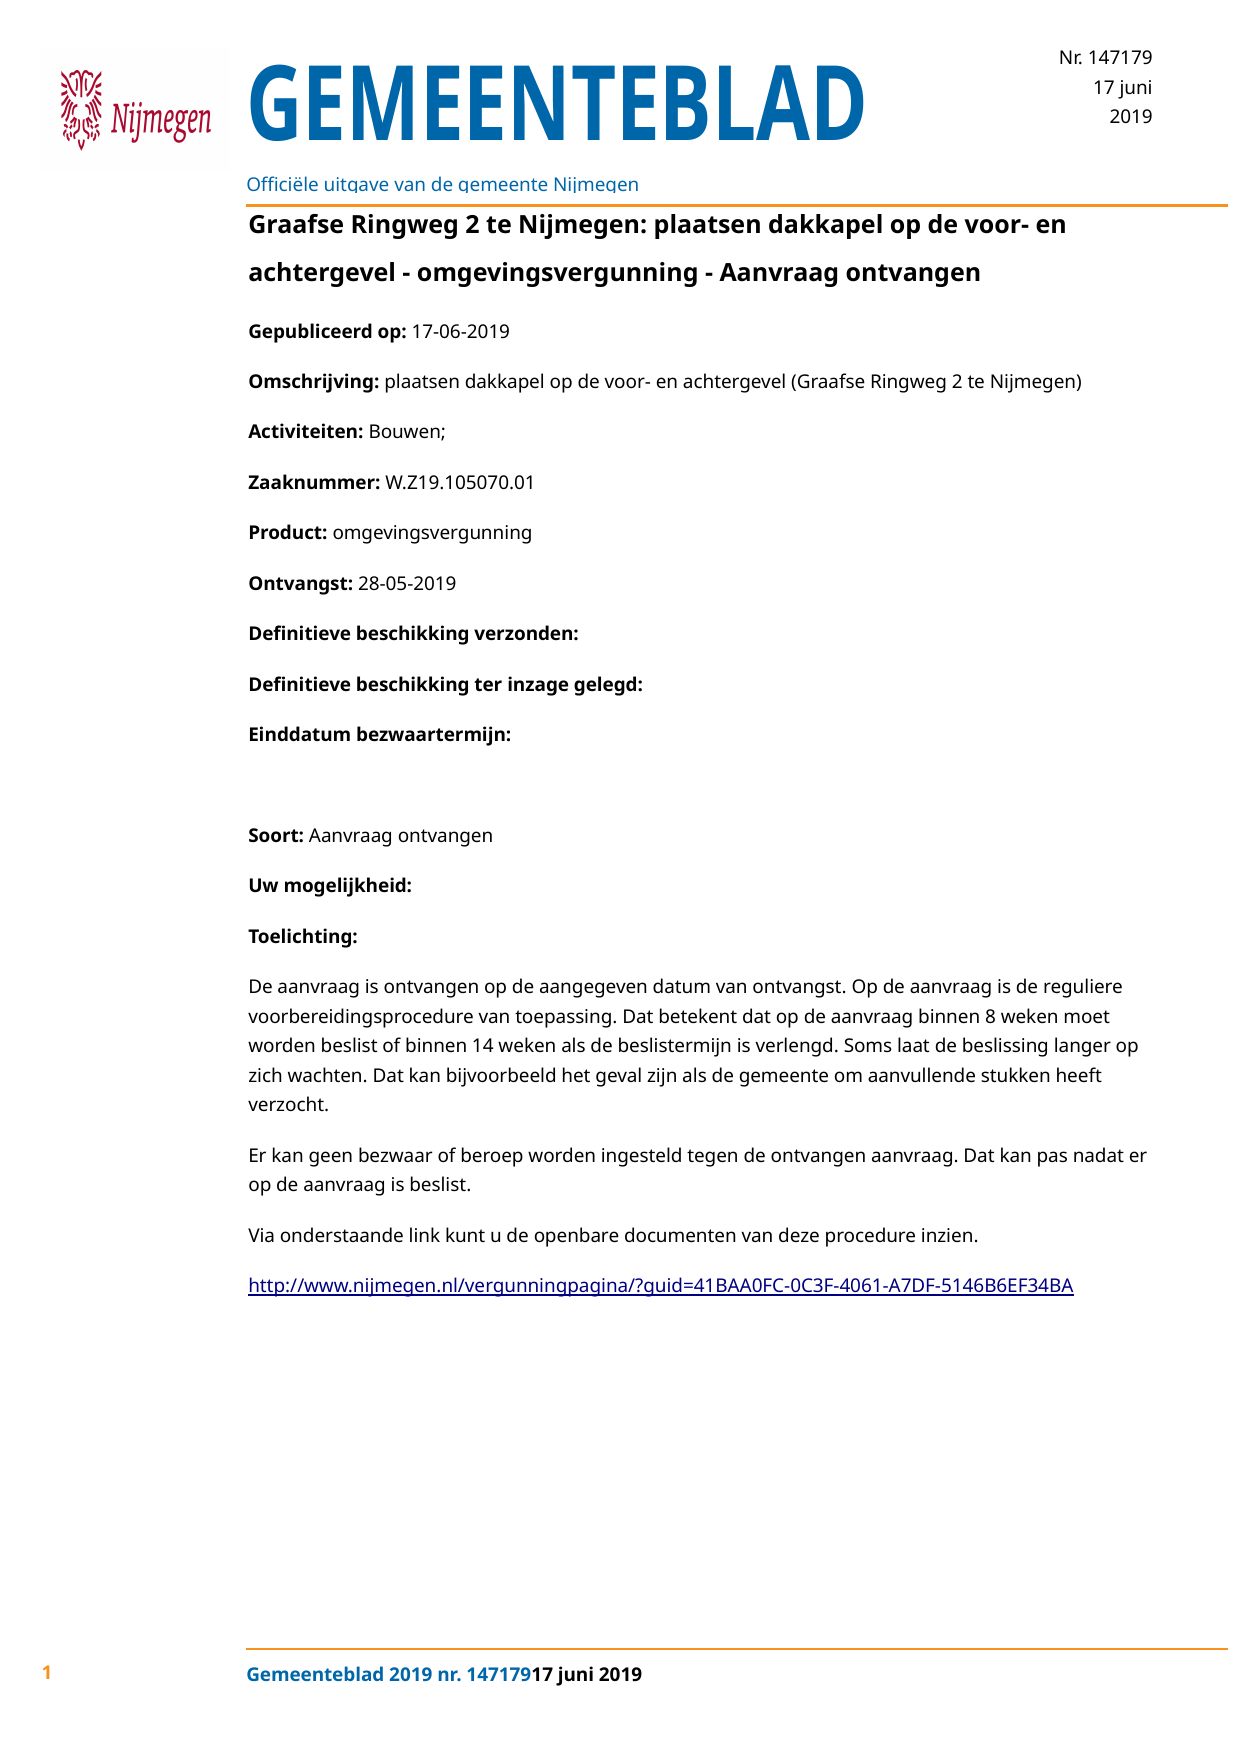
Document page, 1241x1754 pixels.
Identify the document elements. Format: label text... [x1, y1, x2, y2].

text Ontvangst: 28-05-2019 [248, 570, 1152, 596]
text Omschrijving: plaatsen dakkapel op de voor- en achtergevel (Graafse Ringweg 2 te Nijmegen) [248, 368, 1152, 394]
text Zaaknummer: W.Z19.105070.01 [248, 469, 1152, 495]
text Product: omgevingsvergunning [248, 519, 1152, 545]
text Via onderstaande link kunt u de openbare documenten van deze procedure inzien. [248, 1222, 1152, 1248]
text Activiteiten: Bouwen; [248, 419, 1152, 444]
text Gepubliceerd op: 17-06-2019 [248, 318, 1152, 344]
text Definitieve beschikking verzonden: [248, 620, 1152, 646]
text Toelichting: [248, 923, 1152, 949]
picture [41, 47, 231, 172]
text Soort: Aanvraag ontvangen [248, 822, 1152, 848]
text Einddatum bezwaartermijn: [248, 721, 1152, 747]
text Er kan geen bezwaar of beroep worden ingesteld tegen de ontvangen aanvraag. Dat kan pas nadat er op de aanvraag is beslist. [248, 1142, 1152, 1197]
text Definitieve beschikking ter inzage gelegd: [248, 671, 1152, 697]
text http://www.nijmegen.nl/vergunningpagina/?guid=41BAA0FC-0C3F-4061-A7DF-5146B6EF34BA [248, 1272, 1152, 1298]
text Graafse Ringweg 2 te Nijmegen: plaatsen dakkapel op de voor- en achtergevel - omgevingsvergunning - Aanvraag ontvangen [248, 207, 1152, 288]
text De aanvraag is ontvangen op de aangegeven datum van ontvangst. Op de aanvraag is de reguliere voorbereidingsprocedure van toepassing. Dat betekent dat op de aanvraag binnen 8 weken moet worden beslist of binnen 14 weken als de beslistermijn is verlengd. Soms laat de beslissing langer op zich wachten. Dat kan bijvoorbeeld het geval zijn als de gemeente om aanvullende stukken heeft verzocht. [248, 973, 1152, 1117]
text Uw mogelijkheid: [248, 872, 1152, 898]
